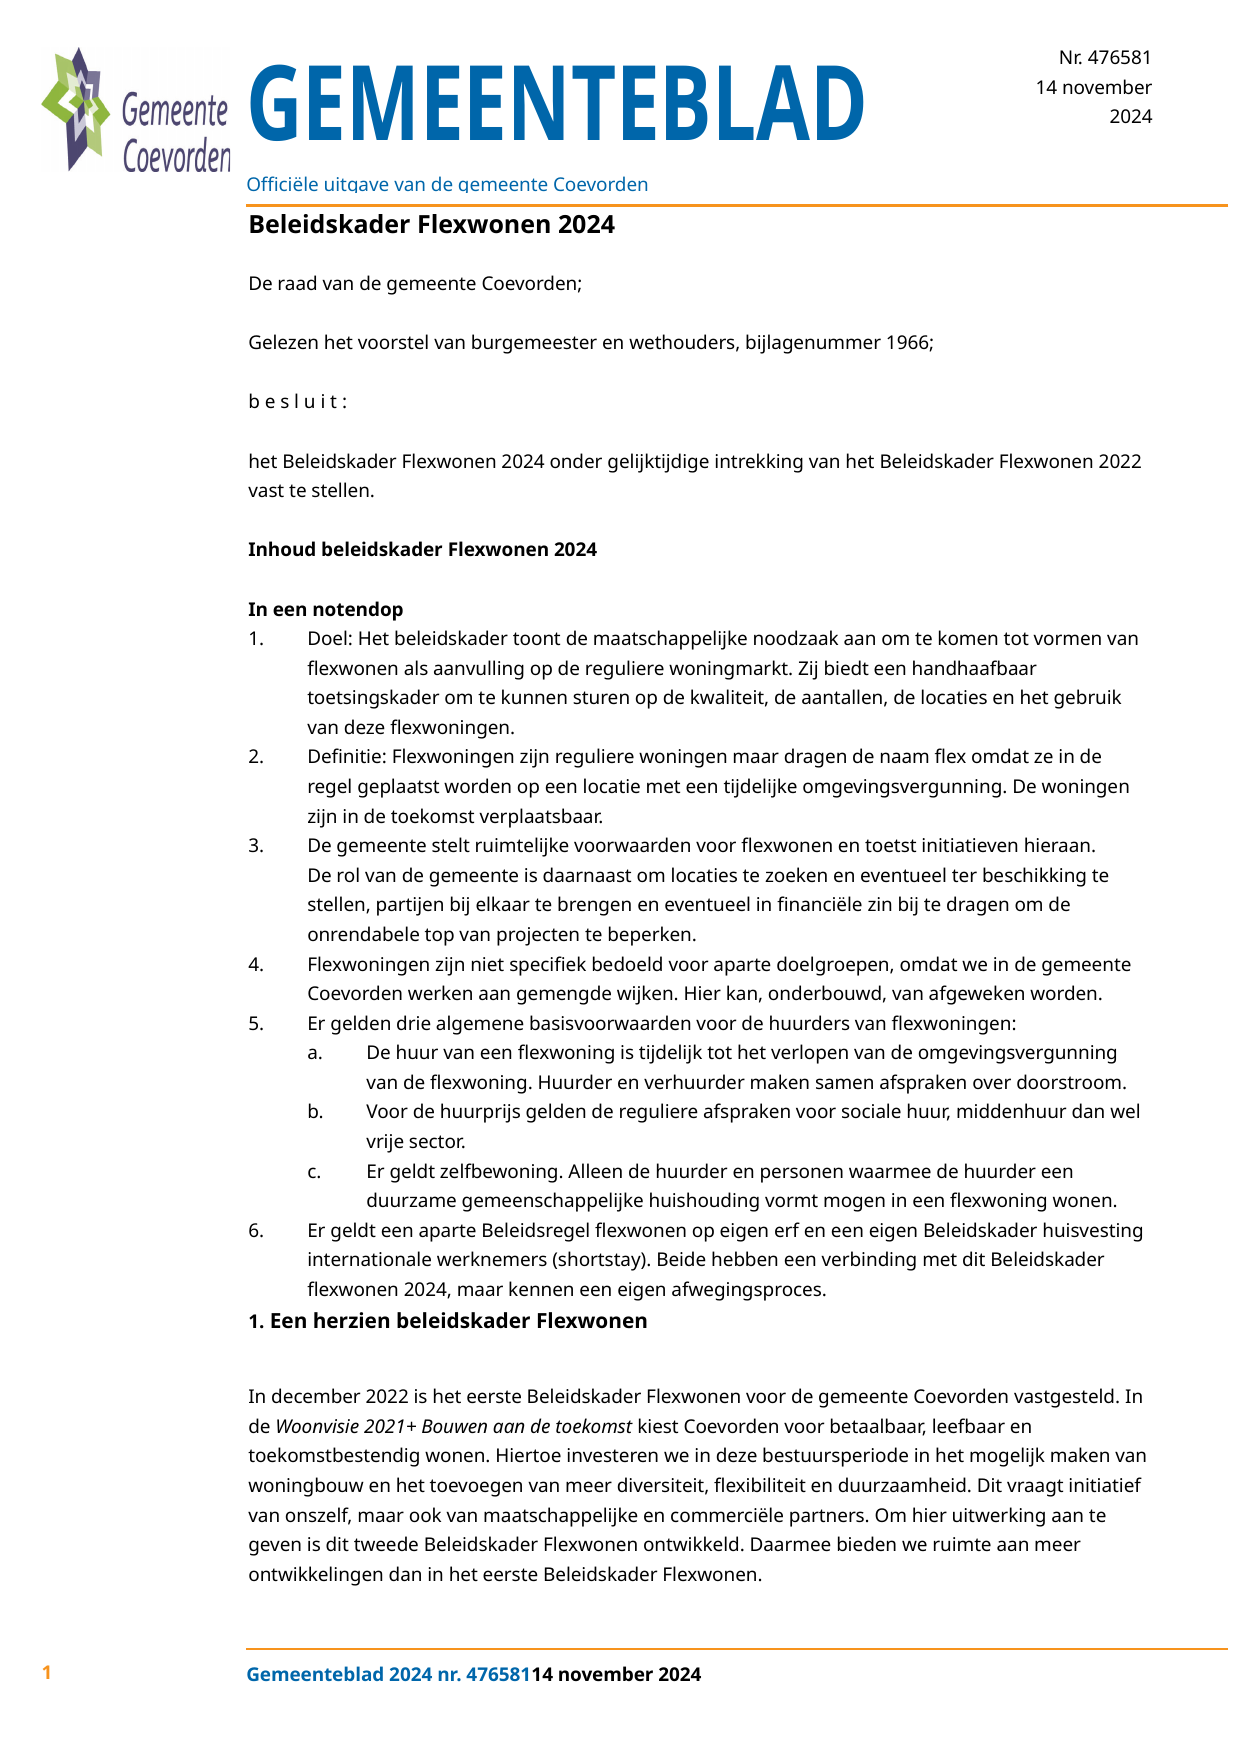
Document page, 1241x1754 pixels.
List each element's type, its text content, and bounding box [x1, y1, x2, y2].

text het Beleidskader Flexwonen 2024 onder gelijktijdige intrekking van het Beleidskader Flexwonen 2022 vast te stellen. [248, 448, 1152, 503]
text 1. Een herzien beleidskader Flexwonen [248, 1306, 1152, 1334]
list Er gelden drie algemene basisvoorwaarden voor de huurders van flexwoningen: [248, 1010, 1152, 1036]
text De raad van de gemeente Coevorden; [248, 270, 1152, 296]
list Voor de huurprijs gelden de reguliere afspraken voor sociale huur, middenhuur dan wel vrije sector. [307, 1099, 1152, 1154]
list Definitie: Flexwoningen zijn reguliere woningen maar dragen de naam flex omdat ze in de regel geplaatst worden op een locatie met een tijdelijke omgevingsvergunning. De woningen zijn in de toekomst verplaatsbaar. [248, 744, 1152, 828]
list Er geldt een aparte Beleidsregel flexwonen op eigen erf en een eigen Beleidskader huisvesting internationale werknemers (shortstay). Beide hebben een verbinding met dit Beleidskader flexwonen 2024, maar kennen een eigen afwegingsproces. [248, 1217, 1152, 1302]
list Doel: Het beleidskader toont de maatschappelijke noodzaak aan om te komen tot vormen van flexwonen als aanvulling op de reguliere woningmarkt. Zij biedt een handhaafbaar toetsingskader om te kunnen sturen op de kwaliteit, de aantallen, de locaties en het gebruik van deze flexwoningen. [248, 625, 1152, 740]
text Inhoud beleidskader Flexwonen 2024 [248, 537, 1152, 562]
list De huur van een flexwoning is tijdelijk tot het verlopen van de omgevingsvergunning van de flexwoning. Huurder en verhuurder maken samen afspraken over doorstroom. [307, 1039, 1152, 1095]
text In december 2022 is het eerste Beleidskader Flexwonen voor de gemeente Coevorden vastgesteld. In de Woonvisie 2021+ Bouwen aan de toekomst kiest Coevorden voor betaalbaar, leefbaar en toekomstbestendig wonen. Hiertoe investeren we in deze bestuursperiode in het mogelijk maken van woningbouw en het toevoegen van meer diversiteit, flexibiliteit en duurzaamheid. Dit vraagt initiatief van onszelf, maar ook van maatschappelijke en commerciële partners. Om hier uitwerking aan te geven is dit tweede Beleidskader Flexwonen ontwikkeld. Daarmee bieden we ruimte aan meer ontwikkelingen dan in het eerste Beleidskader Flexwonen. [248, 1383, 1152, 1587]
list Er geldt zelfbewoning. Alleen de huurder en personen waarmee de huurder een duurzame gemeenschappelijke huishouding vormt mogen in een flexwoning wonen. [307, 1158, 1152, 1213]
list De rol van de gemeente is daarnaast om locaties te zoeken en eventueel ter beschikking te stellen, partijen bij elkaar te brengen en eventueel in financiële zin bij te dragen om de onrendabele top van projecten te beperken. [248, 862, 1152, 947]
text Beleidskader Flexwonen 2024 [248, 207, 1152, 241]
text Gelezen het voorstel van burgemeester en wethouders, bijlagenummer 1966; [248, 329, 1152, 355]
text b e s l u i t : [248, 389, 1152, 414]
list De gemeente stelt ruimtelijke voorwaarden voor flexwonen en toetst initiatieven hieraan. [248, 832, 1152, 858]
text In een notendop [248, 596, 1152, 621]
list Flexwoningen zijn niet specifiek bedoeld voor aparte doelgroepen, omdat we in de gemeente Coevorden werken aan gemengde wijken. Hier kan, onderbouwd, van afgeweken worden. [248, 951, 1152, 1006]
picture [41, 47, 231, 172]
